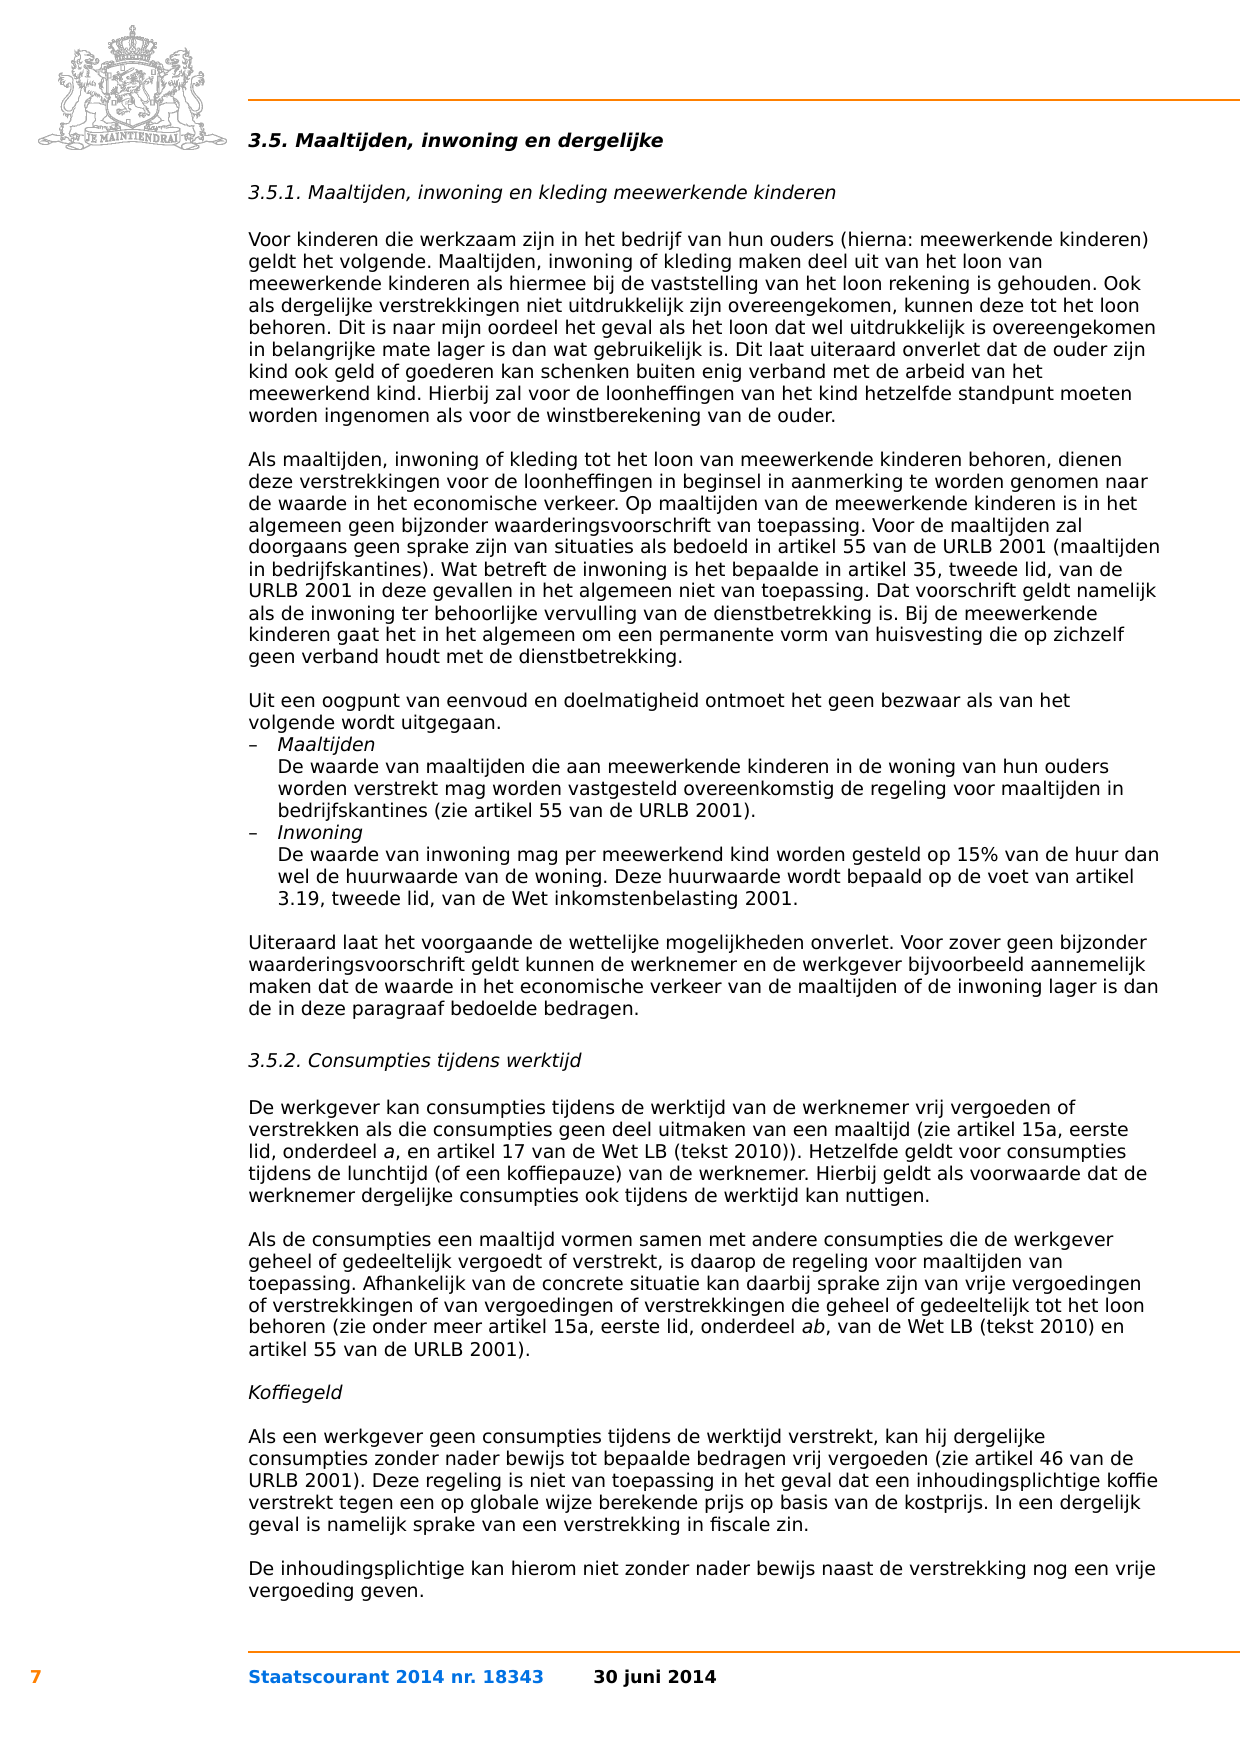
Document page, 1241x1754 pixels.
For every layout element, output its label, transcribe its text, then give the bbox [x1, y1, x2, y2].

text De inhoudingsplichtige kan hierom niet zonder nader bewijs naast de verstrekking nog een vrije vergoeding geven. [248, 1558, 1163, 1602]
picture [38, 25, 227, 150]
text Uit een oogpunt van eenvoud en doelmatigheid ontmoet het geen bezwaar als van het volgende wordt uitgegaan. [248, 690, 1163, 734]
text De waarde van maaltijden die aan meewerkende kinderen in de woning van hun ouders worden verstrekt mag worden vastgesteld overeenkomstig de regeling voor maaltijden in bedrijfskantines (zie artikel 55 van de URLB 2001). [277, 756, 1163, 822]
text – Maaltijden [248, 734, 1163, 756]
subtitle Koffiegeld [248, 1382, 1163, 1404]
text Als de consumpties een maaltijd vormen samen met andere consumpties die de werkgever geheel of gedeeltelijk vergoedt of verstrekt, is daarop de regeling voor maaltijden van toepassing. Afhankelijk van de concrete situatie kan daarbij sprake zijn van vrije vergoedingen of verstrekkingen of van vergoedingen of verstrekkingen die geheel of gedeeltelijk tot het loon behoren (zie onder meer artikel 15a, eerste lid, onderdeel ab, van de Wet LB (tekst 2010) en artikel 55 van de URLB 2001). [248, 1228, 1163, 1360]
text De werkgever kan consumpties tijdens de werktijd van de werknemer vrij vergoeden of verstrekken als die consumpties geen deel uitmaken van een maaltijd (zie artikel 15a, eerste lid, onderdeel a, en artikel 17 van de Wet LB (tekst 2010)). Hetzelfde geldt voor consumpties tijdens de lunchtijd (of een koffiepauze) van de werknemer. Hierbij geldt als voorwaarde dat de werknemer dergelijke consumpties ook tijdens de werktijd kan nuttigen. [248, 1097, 1163, 1207]
subtitle 3.5.1. Maaltijden, inwoning en kleding meewerkende kinderen [248, 182, 1163, 204]
text Uiteraard laat het voorgaande de wettelijke mogelijkheden onverlet. Voor zover geen bijzonder waarderingsvoorschrift geldt kunnen de werknemer en de werkgever bijvoorbeeld aannemelijk maken dat de waarde in het economische verkeer van de maaltijden of de inwoning lager is dan de in deze paragraaf bedoelde bedragen. [248, 932, 1163, 1020]
subtitle 3.5. Maaltijden, inwoning en dergelijke [248, 130, 1163, 152]
subtitle 3.5.2. Consumpties tijdens werktijd [248, 1050, 1163, 1072]
text Voor kinderen die werkzaam zijn in het bedrijf van hun ouders (hierna: meewerkende kinderen) geldt het volgende. Maaltijden, inwoning of kleding maken deel uit van het loon van meewerkende kinderen als hiermee bij de vaststelling van het loon rekening is gehouden. Ook als dergelijke verstrekkingen niet uitdrukkelijk zijn overeengekomen, kunnen deze tot het loon behoren. Dit is naar mijn oordeel het geval als het loon dat wel uitdrukkelijk is overeengekomen in belangrijke mate lager is dan wat gebruikelijk is. Dit laat uiteraard onverlet dat de ouder zijn kind ook geld of goederen kan schenken buiten enig verband met de arbeid van het meewerkend kind. Hierbij zal voor de loonheffingen van het kind hetzelfde standpunt moeten worden ingenomen als voor de winstberekening van de ouder. [248, 229, 1163, 427]
text Als een werkgever geen consumpties tijdens de werktijd verstrekt, kan hij dergelijke consumpties zonder nader bewijs tot bepaalde bedragen vrij vergoeden (zie artikel 46 van de URLB 2001). Deze regeling is niet van toepassing in het geval dat een inhoudingsplichtige koffie verstrekt tegen een op globale wijze berekende prijs op basis van de kostprijs. In een dergelijk geval is namelijk sprake van een verstrekking in fiscale zin. [248, 1426, 1163, 1536]
text Als maaltijden, inwoning of kleding tot het loon van meewerkende kinderen behoren, dienen deze verstrekkingen voor de loonheffingen in beginsel in aanmerking te worden genomen naar de waarde in het economische verkeer. Op maaltijden van de meewerkende kinderen is in het algemeen geen bijzonder waarderingsvoorschrift van toepassing. Voor de maaltijden zal doorgaans geen sprake zijn van situaties als bedoeld in artikel 55 van de URLB 2001 (maaltijden in bedrijfskantines). Wat betreft de inwoning is het bepaalde in artikel 35, tweede lid, van de URLB 2001 in deze gevallen in het algemeen niet van toepassing. Dat voorschrift geldt namelijk als de inwoning ter behoorlijke vervulling van de dienstbetrekking is. Bij de meewerkende kinderen gaat het in het algemeen om een permanente vorm van huisvesting die op zichzelf geen verband houdt met de dienstbetrekking. [248, 448, 1163, 668]
text De waarde van inwoning mag per meewerkend kind worden gesteld op 15% van de huur dan wel de huurwaarde van de woning. Deze huurwaarde wordt bepaald op de voet van artikel 3.19, tweede lid, van de Wet inkomstenbelasting 2001. [277, 844, 1163, 910]
text – Inwoning [248, 822, 1163, 844]
